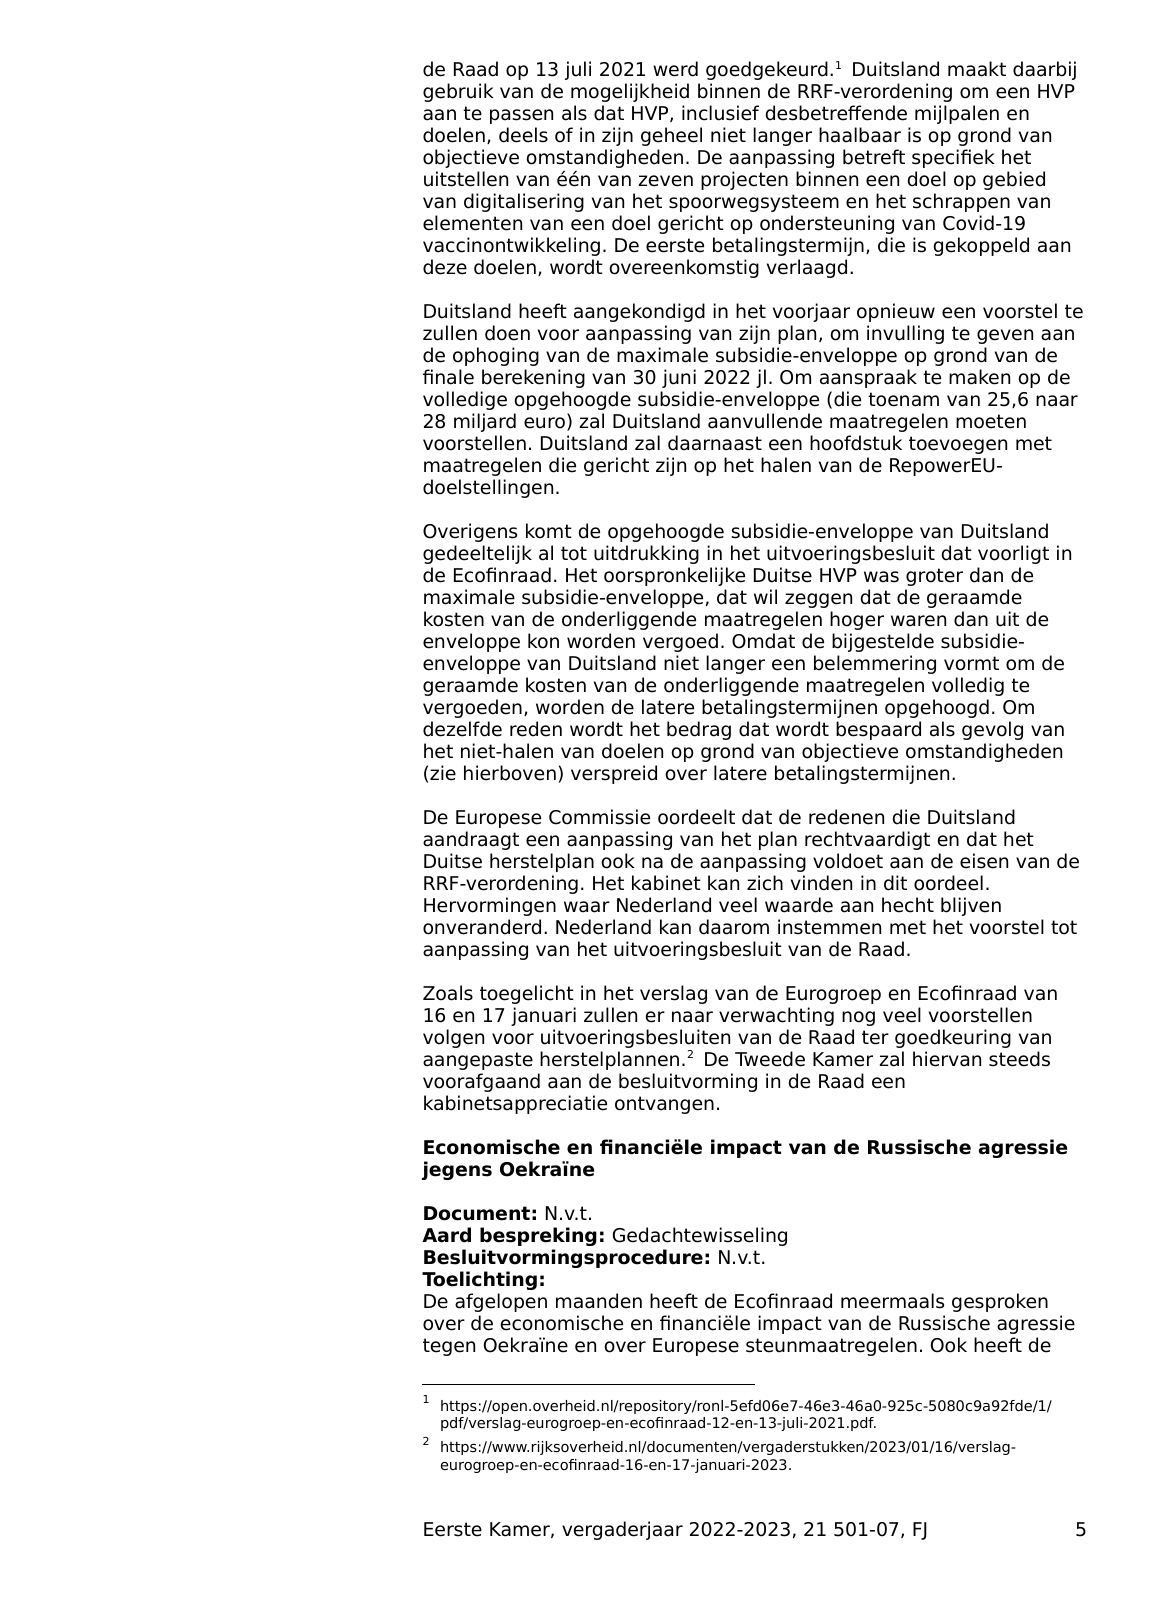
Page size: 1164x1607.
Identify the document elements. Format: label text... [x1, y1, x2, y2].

text Aard bespreking: Gedachtewisseling [422, 1225, 1087, 1247]
subtitle Economische en financiële impact van de Russische agressie jegens Oekraïne [422, 1137, 1087, 1181]
text Toelichting: [422, 1269, 1087, 1291]
text https://open.overheid.nl/repository/ronl-5efd06e7-46e3-46a0-925c-5080c9a92fde/1/pdf/verslag-eurogroep-en-ecofinraad-12-en-13-juli-2021.pdf. [422, 1393, 1087, 1432]
text Besluitvormingsprocedure: N.v.t. [422, 1247, 1087, 1269]
text Overigens komt de opgehoogde subsidie-enveloppe van Duitsland gedeeltelijk al tot uitdrukking in het uitvoeringsbesluit dat voorligt in de Ecofinraad. Het oorspronkelijke Duitse HVP was groter dan de maximale subsidie-enveloppe, dat wil zeggen dat de geraamde kosten van de onderliggende maatregelen hoger waren dan uit de enveloppe kon worden vergoed. Omdat de bijgestelde subsidie-enveloppe van Duitsland niet langer een belemmering vormt om de geraamde kosten van de onderliggende maatregelen volledig te vergoeden, worden de latere betalingstermijnen opgehoogd. Om dezelfde reden wordt het bedrag dat wordt bespaard als gevolg van het niet-halen van doelen op grond van objectieve omstandigheden (zie hierboven) verspreid over latere betalingstermijnen. [422, 521, 1087, 785]
text Zoals toegelicht in het verslag van de Eurogroep en Ecofinraad van 16 en 17 januari zullen er naar verwachting nog veel voorstellen volgen voor uitvoeringsbesluiten van de Raad ter goedkeuring van aangepaste herstelplannen. De Tweede Kamer zal hiervan steeds voorafgaand aan de besluitvorming in de Raad een kabinetsappreciatie ontvangen. [422, 983, 1087, 1115]
text de Raad op 13 juli 2021 werd goedgekeurd. Duitsland maakt daarbij gebruik van de mogelijkheid binnen de RRF-verordening om een HVP aan te passen als dat HVP, inclusief desbetreffende mijlpalen en doelen, deels of in zijn geheel niet langer haalbaar is op grond van objectieve omstandigheden. De aanpassing betreft specifiek het uitstellen van één van zeven projecten binnen een doel op gebied van digitalisering van het spoorwegsysteem en het schrappen van elementen van een doel gericht op ondersteuning van Covid-19 vaccinontwikkeling. De eerste betalingstermijn, die is gekoppeld aan deze doelen, wordt overeenkomstig verlaagd. [422, 59, 1087, 279]
text https://www.rijksoverheid.nl/documenten/vergaderstukken/2023/01/16/verslag-eurogroep-en-ecofinraad-16-en-17-januari-2023. [422, 1435, 1087, 1474]
text De Europese Commissie oordeelt dat de redenen die Duitsland aandraagt een aanpassing van het plan rechtvaardigt en dat het Duitse herstelplan ook na de aanpassing voldoet aan de eisen van de RRF-verordening. Het kabinet kan zich vinden in dit oordeel. Hervormingen waar Nederland veel waarde aan hecht blijven onveranderd. Nederland kan daarom instemmen met het voorstel tot aanpassing van het uitvoeringsbesluit van de Raad. [422, 807, 1087, 961]
text Document: N.v.t. [422, 1203, 1087, 1225]
text Duitsland heeft aangekondigd in het voorjaar opnieuw een voorstel te zullen doen voor aanpassing van zijn plan, om invulling te geven aan de ophoging van de maximale subsidie-enveloppe op grond van de finale berekening van 30 juni 2022 jl. Om aanspraak te maken op de volledige opgehoogde subsidie-enveloppe (die toenam van 25,6 naar 28 miljard euro) zal Duitsland aanvullende maatregelen moeten voorstellen. Duitsland zal daarnaast een hoofdstuk toevoegen met maatregelen die gericht zijn op het halen van de RepowerEU-doelstellingen. [422, 301, 1087, 499]
text De afgelopen maanden heeft de Ecofinraad meermaals gesproken over de economische en financiële impact van de Russische agressie tegen Oekraïne en over Europese steunmaatregelen. Ook heeft de [422, 1291, 1087, 1357]
